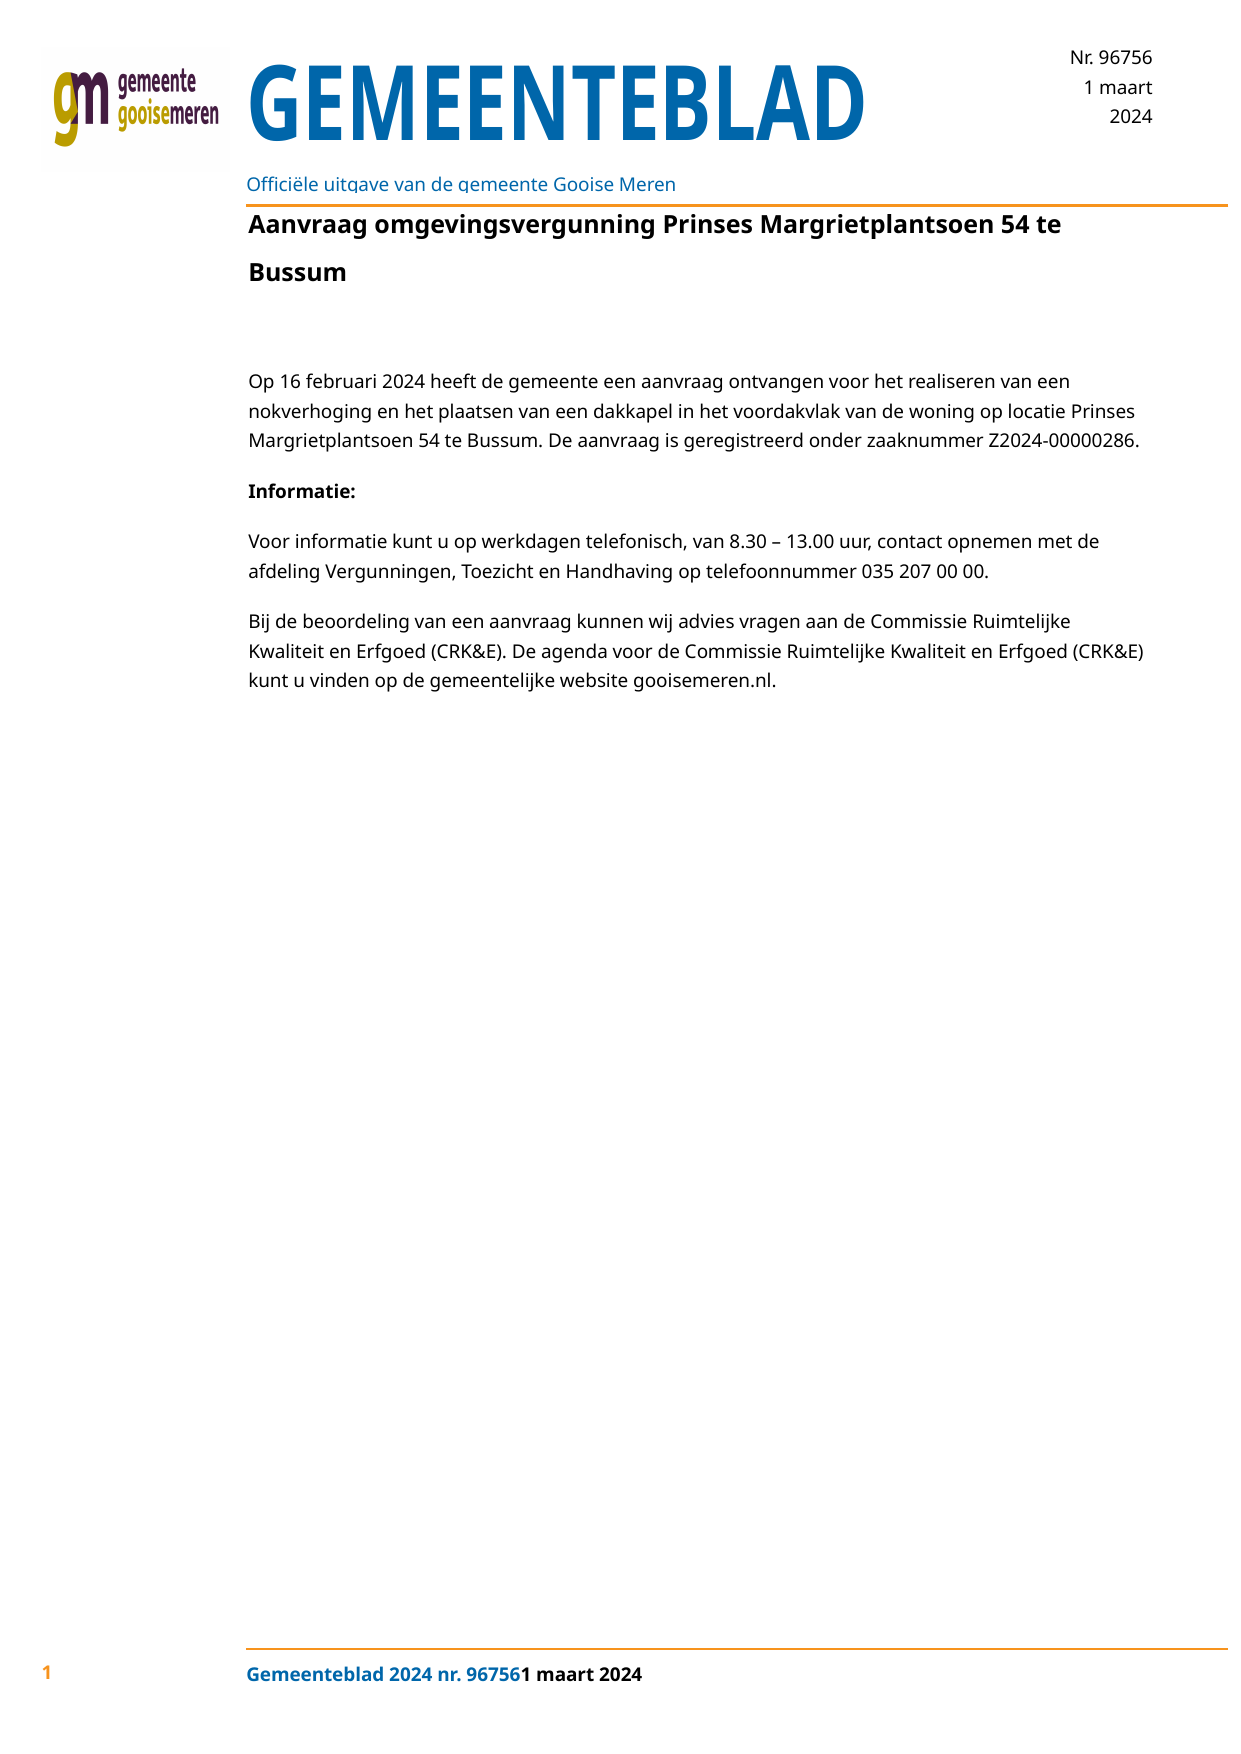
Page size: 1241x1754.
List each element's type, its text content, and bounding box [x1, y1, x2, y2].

text Voor informatie kunt u op werkdagen telefonisch, van 8.30 – 13.00 uur, contact opnemen met de afdeling Vergunningen, Toezicht en Handhaving op telefoonnummer 035 207 00 00. [248, 528, 1152, 584]
text Op 16 februari 2024 heeft de gemeente een aanvraag ontvangen voor het realiseren van een nokverhoging en het plaatsen van een dakkapel in het voordakvlak van de woning op locatie Prinses Margrietplantsoen 54 te Bussum. De aanvraag is geregistreerd onder zaaknummer Z2024-00000286. [248, 368, 1152, 453]
text Aanvraag omgevingsvergunning Prinses Margrietplantsoen 54 te Bussum [248, 207, 1152, 288]
picture [41, 47, 231, 172]
text Bij de beoordeling van een aanvraag kunnen wij advies vragen aan de Commissie Ruimtelijke Kwaliteit en Erfgoed (CRK&E). De agenda voor de Commissie Ruimtelijke Kwaliteit en Erfgoed (CRK&E) kunt u vinden op de gemeentelijke website gooisemeren.nl. [248, 608, 1152, 693]
text Informatie: [248, 478, 1152, 504]
